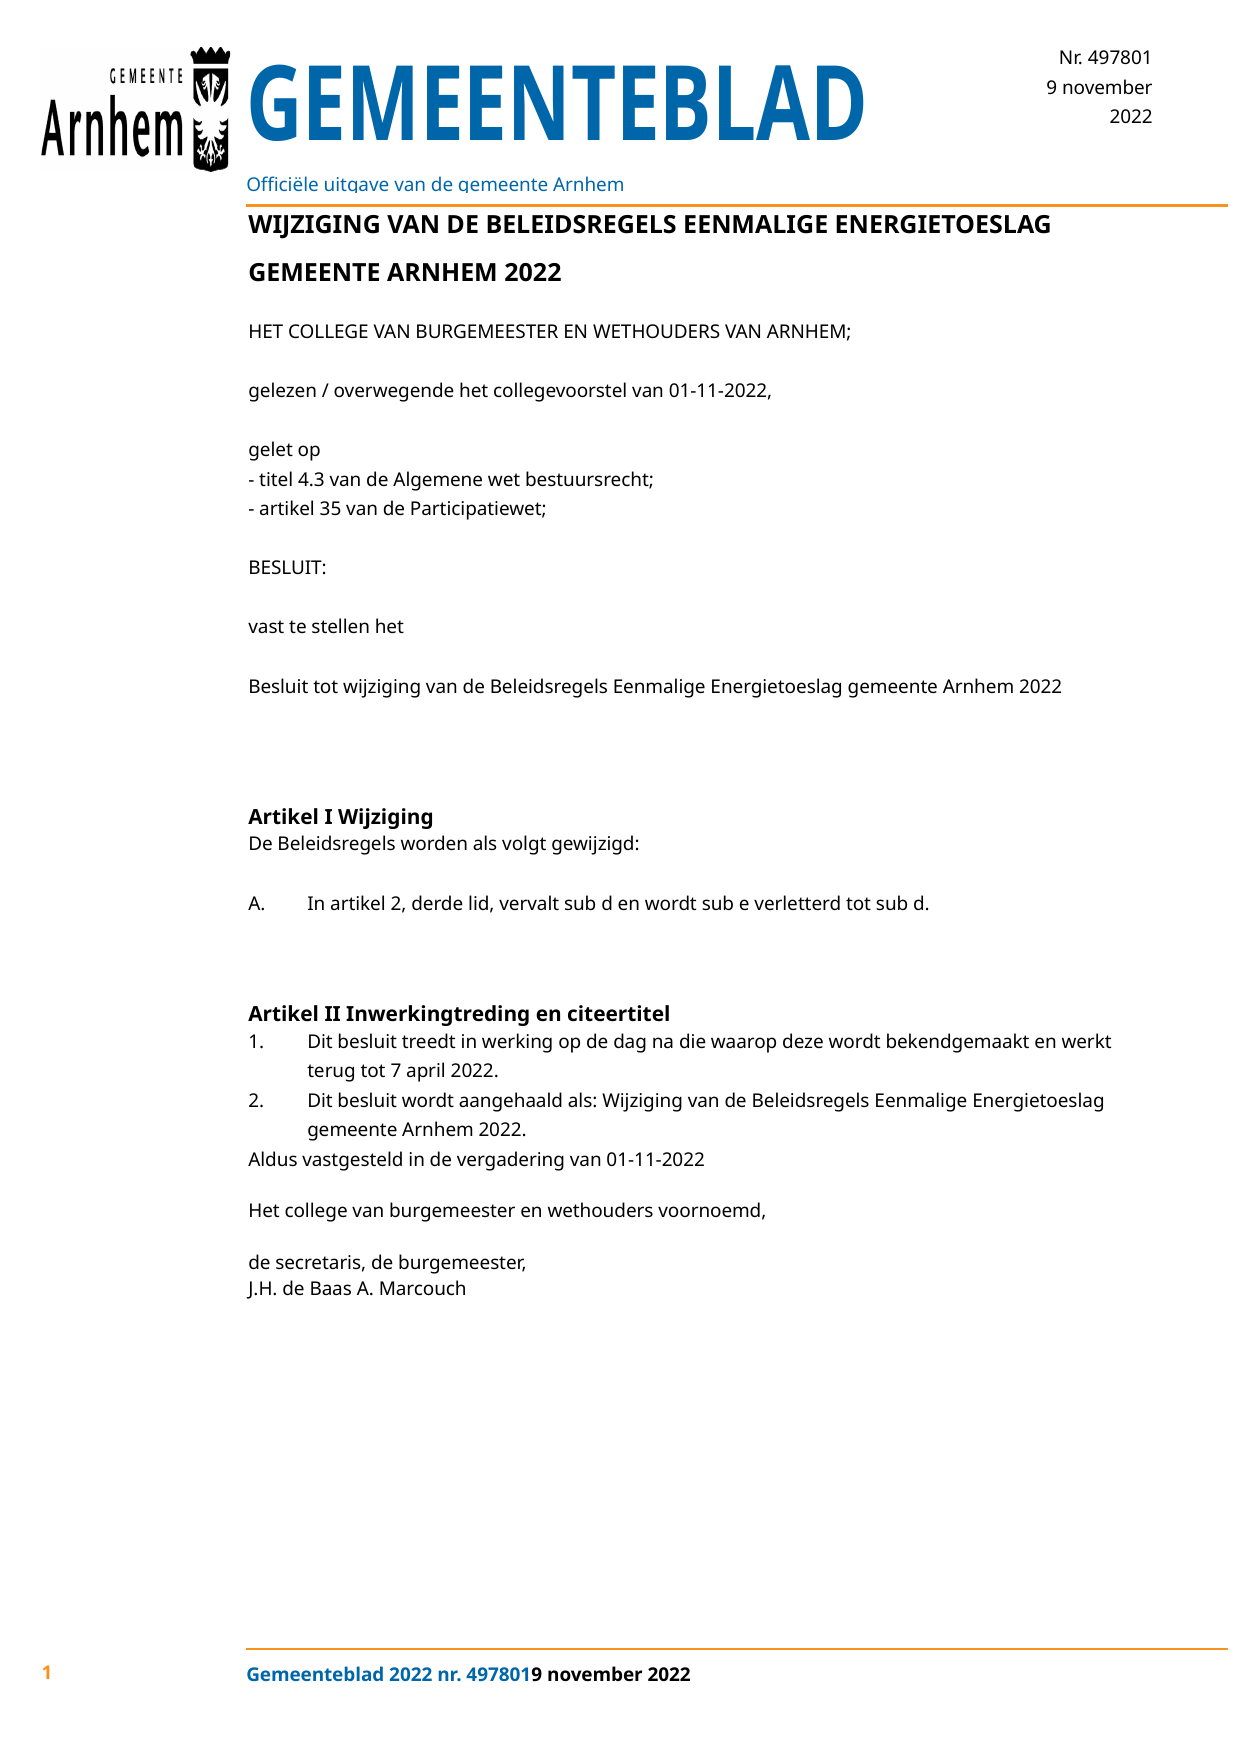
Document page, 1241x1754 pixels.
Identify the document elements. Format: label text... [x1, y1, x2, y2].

text Het college van burgemeester en wethouders voornoemd, [248, 1198, 1152, 1223]
text Besluit tot wijziging van de Beleidsregels Eenmalige Energietoeslag gemeente Arnhem 2022 [248, 673, 1152, 699]
picture [41, 47, 231, 172]
text J.H. de Baas A. Marcouch [248, 1275, 1152, 1301]
list Dit besluit treedt in werking op de dag na die waarop deze wordt bekendgemaakt en werkt terug tot 7 april 2022. [248, 1028, 1152, 1083]
text HET COLLEGE VAN BURGEMEESTER EN WETHOUDERS VAN ARNHEM; [248, 318, 1152, 344]
list In artikel 2, derde lid, vervalt sub d en wordt sub e verletterd tot sub d. [248, 890, 1152, 916]
text vast te stellen het [248, 614, 1152, 639]
text WIJZIGING VAN DE BELEIDSREGELS EENMALIGE ENERGIETOESLAG GEMEENTE ARNHEM 2022 [248, 207, 1152, 288]
text Aldus vastgesteld in de vergadering van 01-11-2022 [248, 1146, 1152, 1172]
text - artikel 35 van de Participatiewet; [248, 495, 1152, 521]
text de secretaris, de burgemeester, [248, 1249, 1152, 1275]
list Dit besluit wordt aangehaald als: Wijziging van de Beleidsregels Eenmalige Energietoeslag gemeente Arnhem 2022. [248, 1087, 1152, 1142]
text BESLUIT: [248, 554, 1152, 580]
text Artikel I Wijziging [248, 802, 1152, 831]
text De Beleidsregels worden als volgt gewijzigd: [248, 831, 1152, 856]
text gelet op [248, 436, 1152, 462]
text - titel 4.3 van de Algemene wet bestuursrecht; [248, 466, 1152, 492]
text gelezen / overwegende het collegevoorstel van 01-11-2022, [248, 377, 1152, 403]
text Artikel II Inwerkingtreding en citeertitel [248, 999, 1152, 1028]
